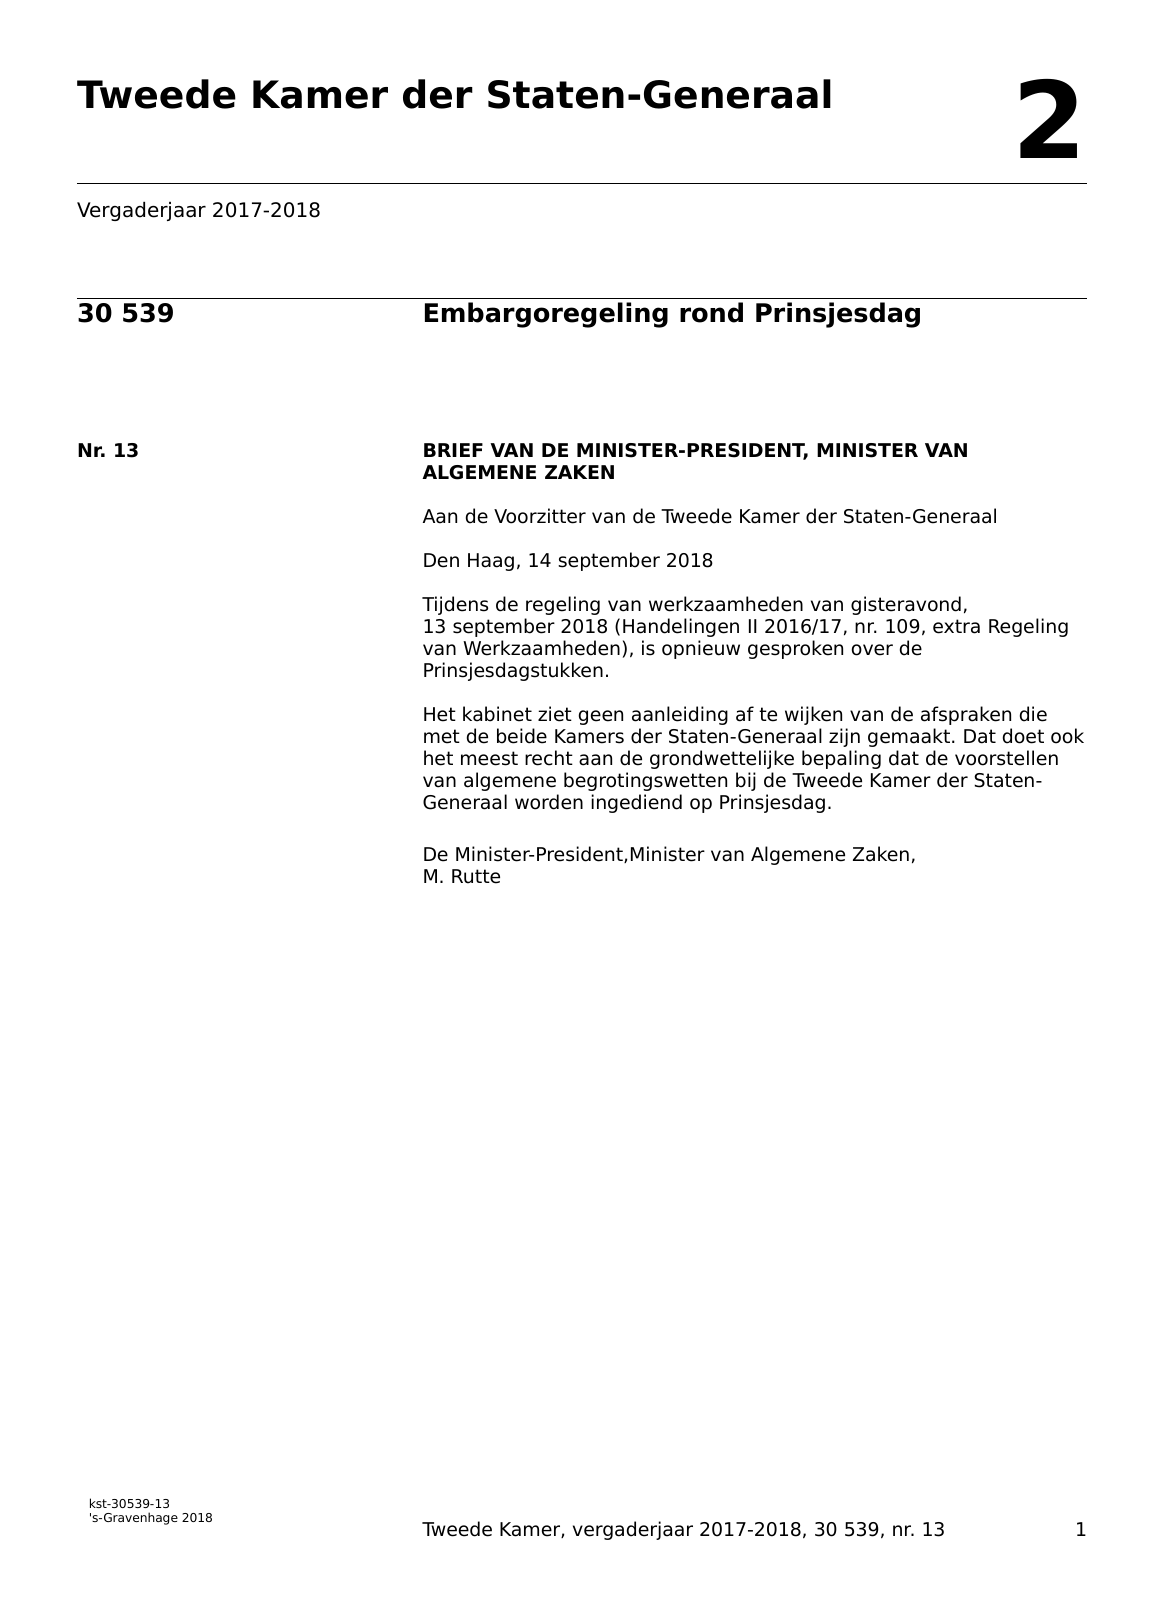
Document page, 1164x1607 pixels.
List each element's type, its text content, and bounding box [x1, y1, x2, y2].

text kst-30539-13 [88, 1497, 323, 1511]
subtitle 30 539 Embargoregeling rond Prinsjesdag [77, 299, 1087, 329]
text Aan de Voorzitter van de Tweede Kamer der Staten-Generaal [422, 506, 1087, 528]
text Tijdens de regeling van werkzaamheden van gisteravond, 13 september 2018 (Handelingen II 2016/17, nr. 109, extra Regeling van Werkzaamheden), is opnieuw gesproken over de Prinsjesdagstukken. [422, 594, 1087, 682]
text Den Haag, 14 september 2018 [422, 550, 1087, 572]
subtitle Nr. 13 BRIEF VAN DE MINISTER-PRESIDENT, MINISTER VAN ALGEMENE ZAKEN [77, 440, 1087, 484]
text Het kabinet ziet geen aanleiding af te wijken van de afspraken die met de beide Kamers der Staten-Generaal zijn gemaakt. Dat doet ook het meest recht aan de grondwettelijke bepaling dat de voorstellen van algemene begrotingswetten bij de Tweede Kamer der Staten-Generaal worden ingediend op Prinsjesdag. [422, 704, 1087, 814]
text De Minister-President,Minister van Algemene Zaken, M. Rutte [422, 844, 1087, 888]
text 's-Gravenhage 2018 [88, 1511, 323, 1525]
table_cell Vergaderjaar 2017-2018 [77, 184, 1087, 298]
table_header Tweede Kamer der Staten-Generaal [77, 59, 886, 183]
table_header 2 [886, 59, 1087, 183]
